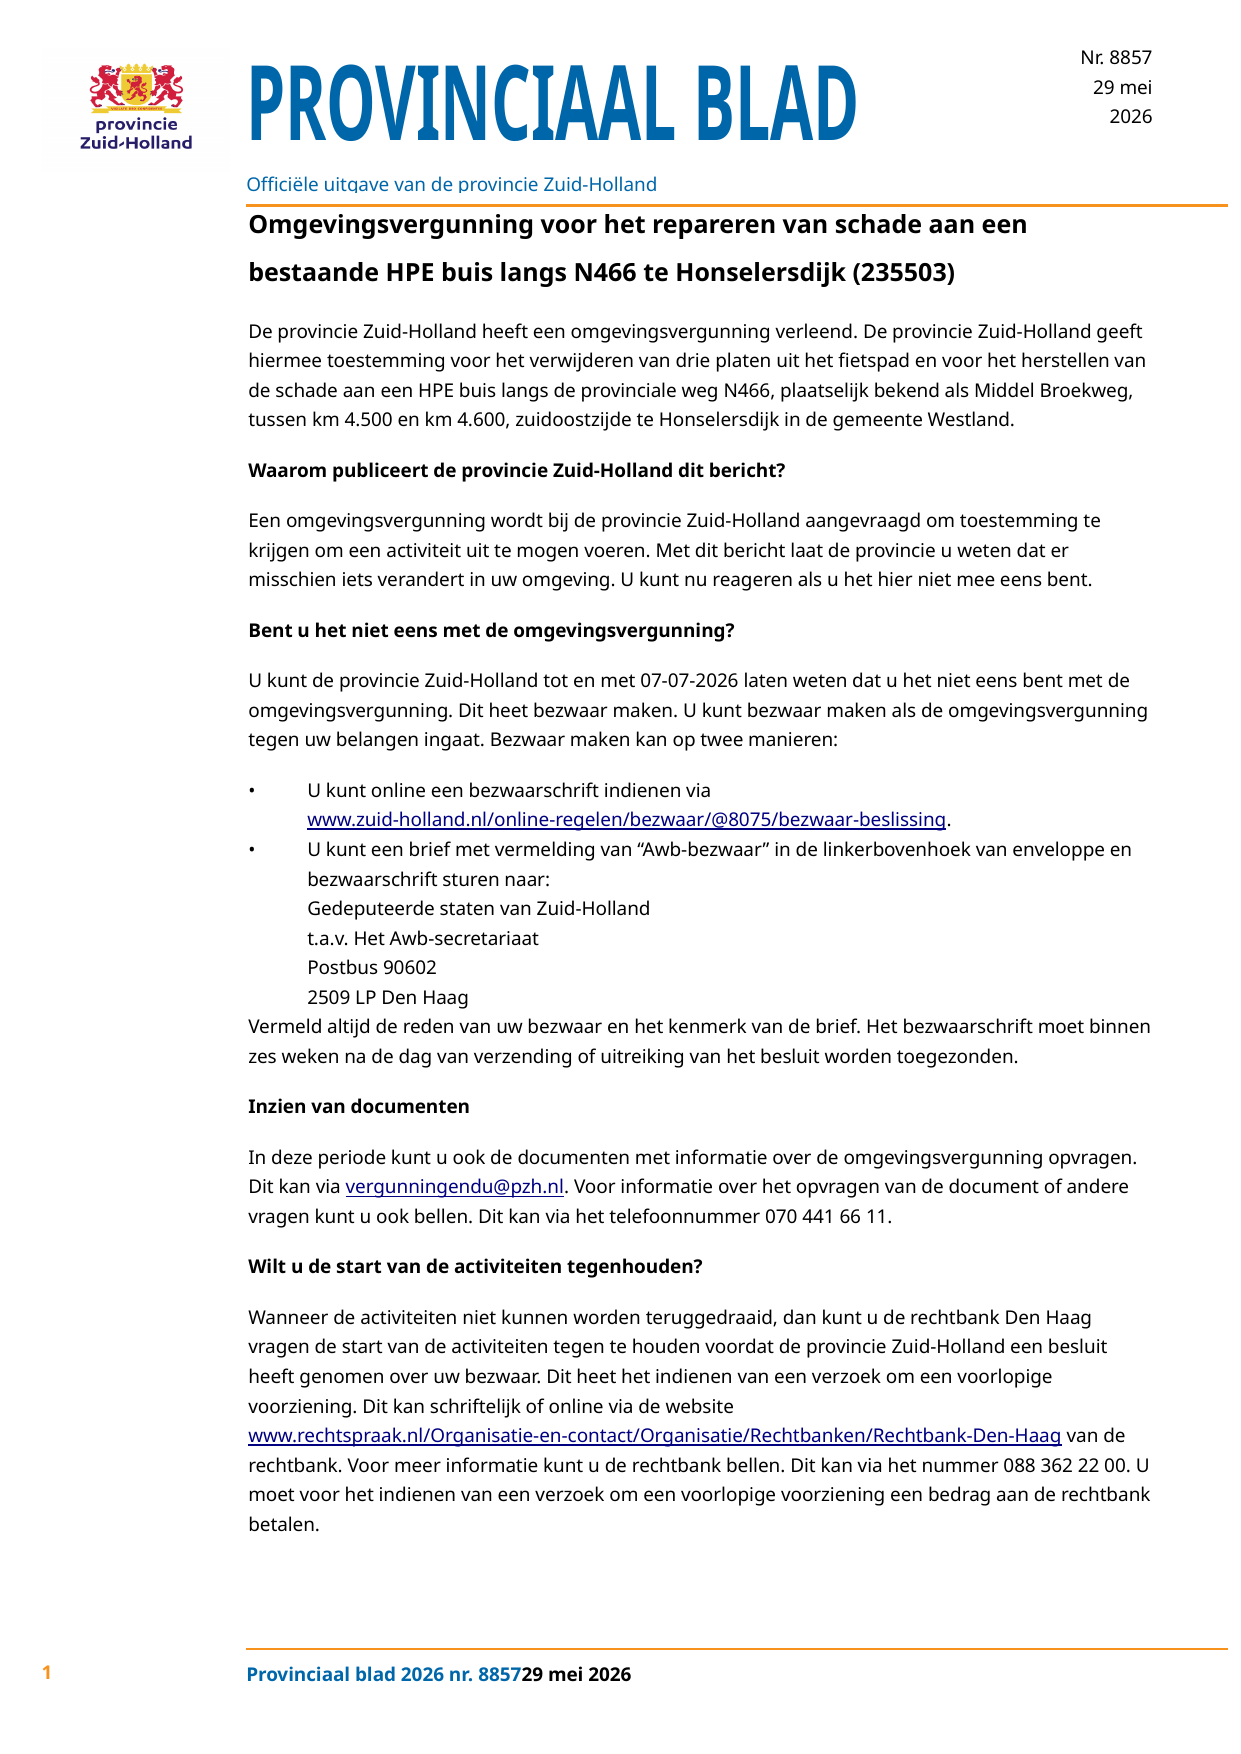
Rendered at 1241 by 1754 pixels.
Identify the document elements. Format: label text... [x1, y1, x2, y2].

text In deze periode kunt u ook de documenten met informatie over de omgevingsvergunning opvragen. Dit kan via vergunningendu@pzh.nl. Voor informatie over het opvragen van de document of andere vragen kunt u ook bellen. Dit kan via het telefoonnummer 070 441 66 11. [248, 1144, 1152, 1229]
list U kunt een brief met vermelding van “Awb-bezwaar” in de linkerbovenhoek van enveloppe en bezwaarschrift sturen naar: [248, 836, 1152, 892]
text Wilt u de start van de activiteiten tegenhouden? [248, 1254, 1152, 1279]
text De provincie Zuid-Holland heeft een omgevingsvergunning verleend. De provincie Zuid-Holland geeft hiermee toestemming voor het verwijderen van drie platen uit het fietspad en voor het herstellen van de schade aan een HPE buis langs de provinciale weg N466, plaatselijk bekend als Middel Broekweg, tussen km 4.500 en km 4.600, zuidoostzijde te Honselersdijk in de gemeente Westland. [248, 318, 1152, 432]
list U kunt online een bezwaarschrift indienen via www.zuid-holland.nl/online-regelen/bezwaar/@8075/bezwaar-beslissing. [248, 777, 1152, 832]
text Inzien van documenten [248, 1094, 1152, 1119]
text Omgevingsvergunning voor het repareren van schade aan een bestaande HPE buis langs N466 te Honselersdijk (235503) [248, 207, 1152, 288]
list t.a.v. Het Awb-secretariaat [248, 925, 1152, 951]
text Bent u het niet eens met de omgevingsvergunning? [248, 617, 1152, 643]
list Gedeputeerde staten van Zuid-Holland [248, 895, 1152, 921]
text Wanneer de activiteiten niet kunnen worden teruggedraaid, dan kunt u de rechtbank Den Haag vragen de start van de activiteiten tegen te houden voordat de provincie Zuid-Holland een besluit heeft genomen over uw bezwaar. Dit heet het indienen van een verzoek om een voorlopige voorziening. Dit kan schriftelijk of online via de website www.rechtspraak.nl/Organisatie-en-contact/Organisatie/Rechtbanken/Rechtbank-Den-Haag van de rechtbank. Voor meer informatie kunt u de rechtbank bellen. Dit kan via het nummer 088 362 22 00. U moet voor het indienen van een verzoek om een voorlopige voorziening een bedrag aan de rechtbank betalen. [248, 1304, 1152, 1537]
text Vermeld altijd de reden van uw bezwaar en het kenmerk van de brief. Het bezwaarschrift moet binnen zes weken na de dag van verzending of uitreiking van het besluit worden toegezonden. [248, 1014, 1152, 1069]
list Postbus 90602 [248, 954, 1152, 980]
text U kunt de provincie Zuid-Holland tot en met 07-07-2026 laten weten dat u het niet eens bent met de omgevingsvergunning. Dit heet bezwaar maken. U kunt bezwaar maken als de omgevingsvergunning tegen uw belangen ingaat. Bezwaar maken kan op twee manieren: [248, 667, 1152, 752]
text Een omgevingsvergunning wordt bij de provincie Zuid-Holland aangevraagd om toestemming te krijgen om een activiteit uit te mogen voeren. Met dit bericht laat de provincie u weten dat er misschien iets verandert in uw omgeving. U kunt nu reageren als u het hier niet mee eens bent. [248, 507, 1152, 592]
text Waarom publiceert de provincie Zuid-Holland dit bericht? [248, 457, 1152, 483]
picture [41, 47, 231, 172]
list 2509 LP Den Haag [248, 984, 1152, 1010]
